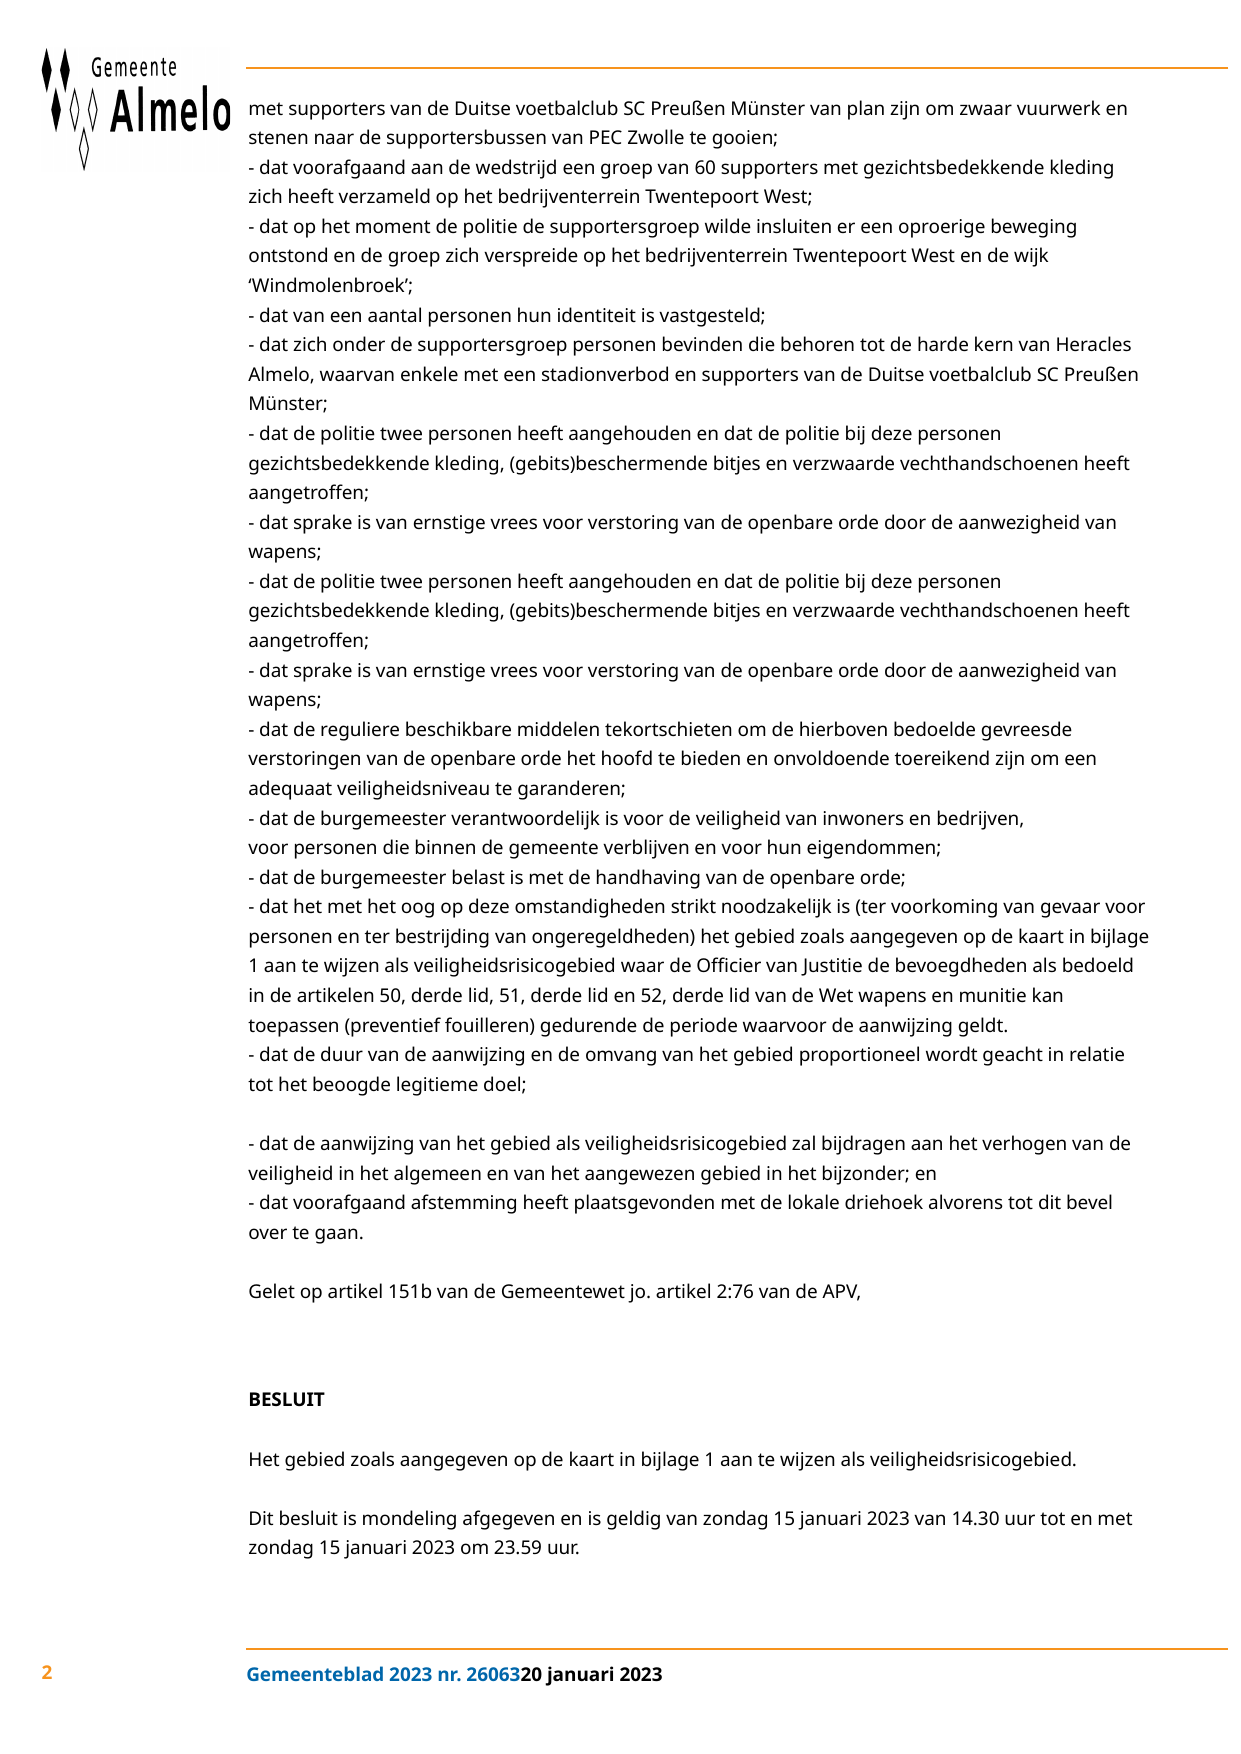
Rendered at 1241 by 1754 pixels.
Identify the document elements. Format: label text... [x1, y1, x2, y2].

text - dat voorafgaand aan de wedstrijd een groep van 60 supporters met gezichtsbedekkende kleding zich heeft verzameld op het bedrijventerrein Twentepoort West; [248, 154, 1152, 209]
text - dat sprake is van ernstige vrees voor verstoring van de openbare orde door de aanwezigheid van wapens; [248, 509, 1152, 564]
text - dat de burgemeester verantwoordelijk is voor de veiligheid van inwoners en bedrijven, [248, 805, 1152, 831]
text - dat de politie twee personen heeft aangehouden en dat de politie bij deze personen gezichtsbedekkende kleding, (gebits)beschermende bitjes en verzwaarde vechthandschoenen heeft aangetroffen; [248, 568, 1152, 653]
text - dat het met het oog op deze omstandigheden strikt noodzakelijk is (ter voorkoming van gevaar voor personen en ter bestrijding van ongeregeldheden) het gebied zoals aangegeven op de kaart in bijlage 1 aan te wijzen als veiligheidsrisicogebied waar de Officier van Justitie de bevoegdheden als bedoeld in de artikelen 50, derde lid, 51, derde lid en 52, derde lid van de Wet wapens en munitie kan toepassen (preventief fouilleren) gedurende de periode waarvoor de aanwijzing geldt. [248, 893, 1152, 1038]
text - dat de reguliere beschikbare middelen tekortschieten om de hierboven bedoelde gevreesde verstoringen van de openbare orde het hoofd te bieden en onvoldoende toereikend zijn om een adequaat veiligheidsniveau te garanderen; [248, 716, 1152, 801]
text - dat de burgemeester belast is met de handhaving van de openbare orde; [248, 864, 1152, 890]
text - dat de aanwijzing van het gebied als veiligheidsrisicogebied zal bijdragen aan het verhogen van de veiligheid in het algemeen en van het aangewezen gebied in het bijzonder; en [248, 1130, 1152, 1186]
text - dat de duur van de aanwijzing en de omvang van het gebied proportioneel wordt geacht in relatie tot het beoogde legitieme doel; [248, 1041, 1152, 1097]
text - dat zich onder de supportersgroep personen bevinden die behoren tot de harde kern van Heracles Almelo, waarvan enkele met een stadionverbod en supporters van de Duitse voetbalclub SC Preußen Münster; [248, 331, 1152, 416]
text Gelet op artikel 151b van de Gemeentewet jo. artikel 2:76 van de APV, [248, 1278, 1152, 1304]
text - dat van een aantal personen hun identiteit is vastgesteld; [248, 302, 1152, 328]
text voor personen die binnen de gemeente verblijven en voor hun eigendommen; [248, 834, 1152, 860]
picture [41, 47, 231, 172]
text - dat voorafgaand afstemming heeft plaatsgevonden met de lokale driehoek alvorens tot dit bevel over te gaan. [248, 1189, 1152, 1245]
text - dat op het moment de politie de supportersgroep wilde insluiten er een oproerige beweging ontstond en de groep zich verspreide op het bedrijventerrein Twentepoort West en de wijk ‘Windmolenbroek’; [248, 213, 1152, 298]
text - dat de politie twee personen heeft aangehouden en dat de politie bij deze personen gezichtsbedekkende kleding, (gebits)beschermende bitjes en verzwaarde vechthandschoenen heeft aangetroffen; [248, 420, 1152, 505]
text Het gebied zoals aangegeven op de kaart in bijlage 1 aan te wijzen als veiligheidsrisicogebied. [248, 1446, 1152, 1471]
text met supporters van de Duitse voetbalclub SC Preußen Münster van plan zijn om zwaar vuurwerk en stenen naar de supportersbussen van PEC Zwolle te gooien; [248, 95, 1152, 150]
text Dit besluit is mondeling afgegeven en is geldig van zondag 15 januari 2023 van 14.30 uur tot en met zondag 15 januari 2023 om 23.59 uur. [248, 1505, 1152, 1560]
text BESLUIT [248, 1387, 1152, 1412]
text - dat sprake is van ernstige vrees voor verstoring van de openbare orde door de aanwezigheid van wapens; [248, 657, 1152, 712]
